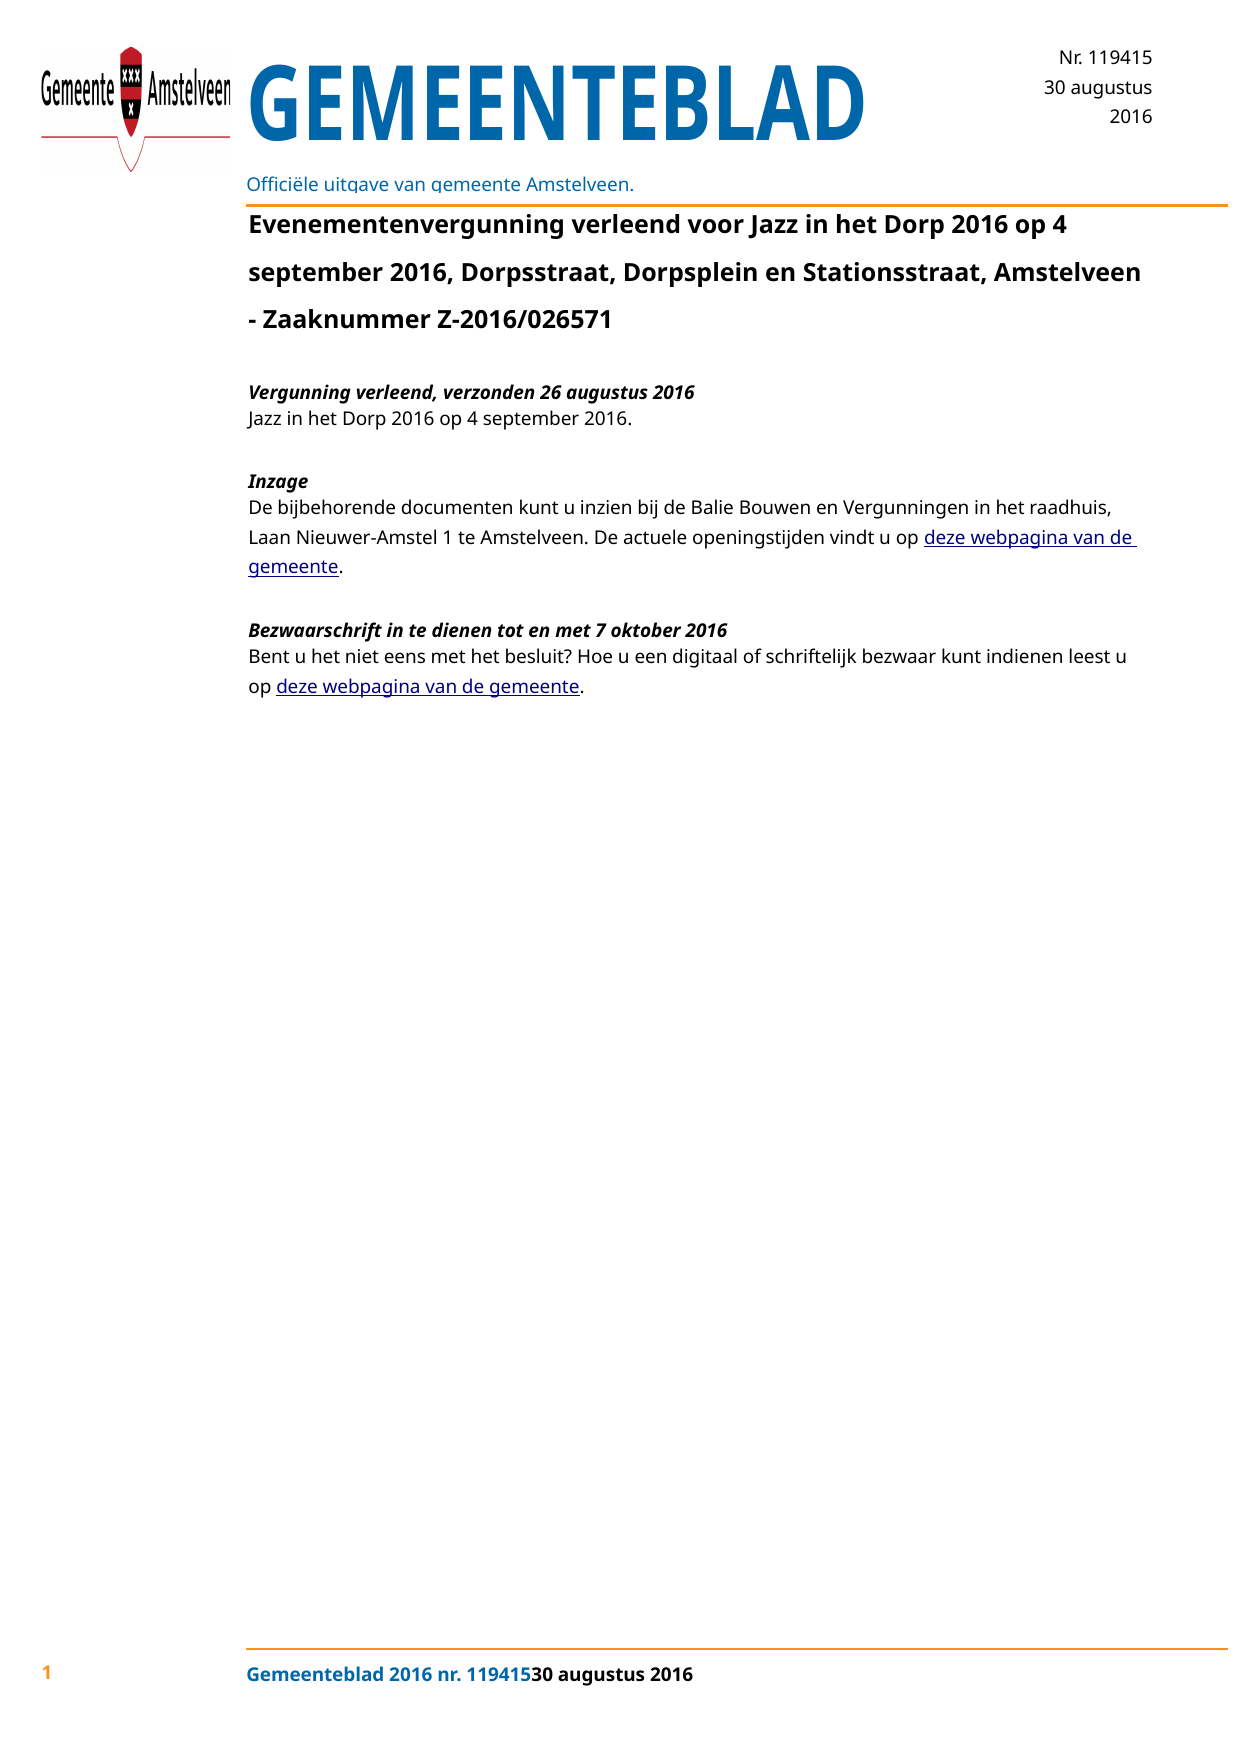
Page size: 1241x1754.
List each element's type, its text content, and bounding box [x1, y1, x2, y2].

text Inzage [248, 469, 1152, 494]
text Bent u het niet eens met het besluit? Hoe u een digitaal of schriftelijk bezwaar kunt indienen leest u op deze webpagina van de gemeente. [248, 643, 1152, 699]
text Jazz in het Dorp 2016 op 4 september 2016. [248, 405, 1152, 431]
text Evenementenvergunning verleend voor Jazz in het Dorp 2016 op 4 september 2016, Dorpsstraat, Dorpsplein en Stationsstraat, Amstelveen - Zaaknummer Z-2016/026571 [248, 207, 1152, 336]
text De bijbehorende documenten kunt u inzien bij de Balie Bouwen en Vergunningen in het raadhuis, Laan Nieuwer-Amstel 1 te Amstelveen. De actuele openingstijden vindt u op deze webpagina van de gemeente. [248, 494, 1152, 579]
text Vergunning verleend, verzonden 26 augustus 2016 [248, 379, 1152, 405]
text Bezwaarschrift in te dienen tot en met 7 oktober 2016 [248, 618, 1152, 643]
picture [41, 47, 231, 172]
